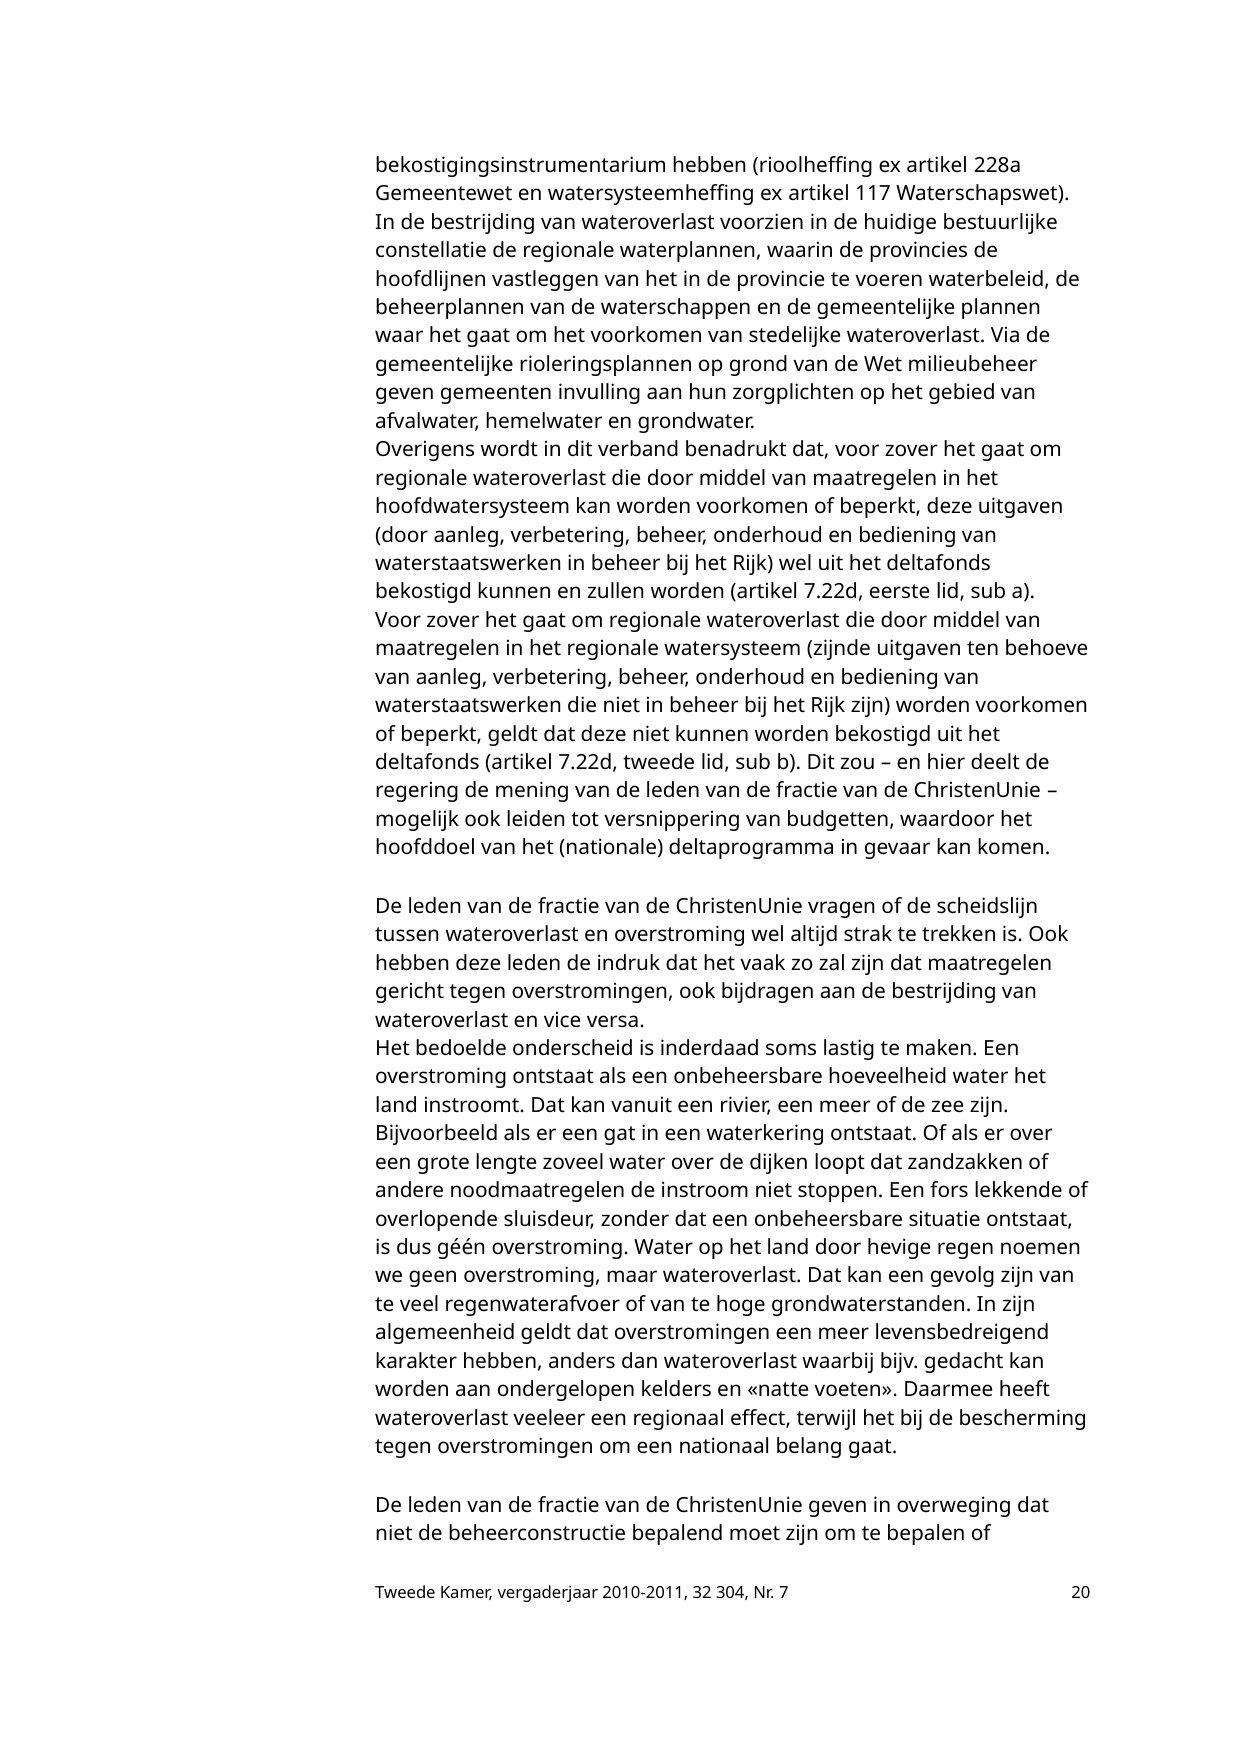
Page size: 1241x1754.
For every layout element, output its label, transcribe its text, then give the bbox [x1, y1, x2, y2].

text De leden van de fractie van de ChristenUnie geven in overweging dat niet de beheerconstructie bepalend moet zijn om te bepalen of [375, 1490, 1090, 1547]
text Het bedoelde onderscheid is inderdaad soms lastig te maken. Een overstroming ontstaat als een onbeheersbare hoeveelheid water het land instroomt. Dat kan vanuit een rivier, een meer of de zee zijn. Bijvoorbeeld als er een gat in een waterkering ontstaat. Of als er over een grote lengte zoveel water over de dijken loopt dat zandzakken of andere noodmaatregelen de instroom niet stoppen. Een fors lekkende of overlopende sluisdeur, zonder dat een onbeheersbare situatie ontstaat, is dus géén overstroming. Water op het land door hevige regen noemen we geen overstroming, maar wateroverlast. Dat kan een gevolg zijn van te veel regenwaterafvoer of van te hoge grondwaterstanden. In zijn algemeenheid geldt dat overstromingen een meer levensbedreigend karakter hebben, anders dan wateroverlast waarbij bijv. gedacht kan worden aan ondergelopen kelders en «natte voeten». Daarmee heeft wateroverlast veeleer een regionaal effect, terwijl het bij de bescherming tegen overstromingen om een nationaal belang gaat. [375, 1033, 1090, 1460]
text Overigens wordt in dit verband benadrukt dat, voor zover het gaat om regionale wateroverlast die door middel van maatregelen in het hoofdwatersysteem kan worden voorkomen of beperkt, deze uitgaven (door aanleg, verbetering, beheer, onderhoud en bediening van waterstaatswerken in beheer bij het Rijk) wel uit het deltafonds bekostigd kunnen en zullen worden (artikel 7.22d, eerste lid, sub a). [375, 434, 1090, 605]
text De leden van de fractie van de ChristenUnie vragen of de scheidslijn tussen wateroverlast en overstroming wel altijd strak te trekken is. Ook hebben deze leden de indruk dat het vaak zo zal zijn dat maatregelen gericht tegen overstromingen, ook bijdragen aan de bestrijding van wateroverlast en vice versa. [375, 891, 1090, 1033]
text Voor zover het gaat om regionale wateroverlast die door middel van maatregelen in het regionale watersysteem (zijnde uitgaven ten behoeve van aanleg, verbetering, beheer, onderhoud en bediening van waterstaatswerken die niet in beheer bij het Rijk zijn) worden voorkomen of beperkt, geldt dat deze niet kunnen worden bekostigd uit het deltafonds (artikel 7.22d, tweede lid, sub b). Dit zou – en hier deelt de regering de mening van de leden van de fractie van de ChristenUnie – mogelijk ook leiden tot versnippering van budgetten, waardoor het hoofddoel van het (nationale) deltaprogramma in gevaar kan komen. [375, 605, 1090, 861]
text bekostigingsinstrumentarium hebben (rioolheffing ex artikel 228a Gemeentewet en watersysteemheffing ex artikel 117 Waterschapswet). In de bestrijding van wateroverlast voorzien in de huidige bestuurlijke constellatie de regionale waterplannen, waarin de provincies de hoofdlijnen vastleggen van het in de provincie te voeren waterbeleid, de beheerplannen van de waterschappen en de gemeentelijke plannen waar het gaat om het voorkomen van stedelijke wateroverlast. Via de gemeentelijke rioleringsplannen op grond van de Wet milieubeheer geven gemeenten invulling aan hun zorgplichten op het gebied van afvalwater, hemelwater en grondwater. [375, 150, 1090, 434]
